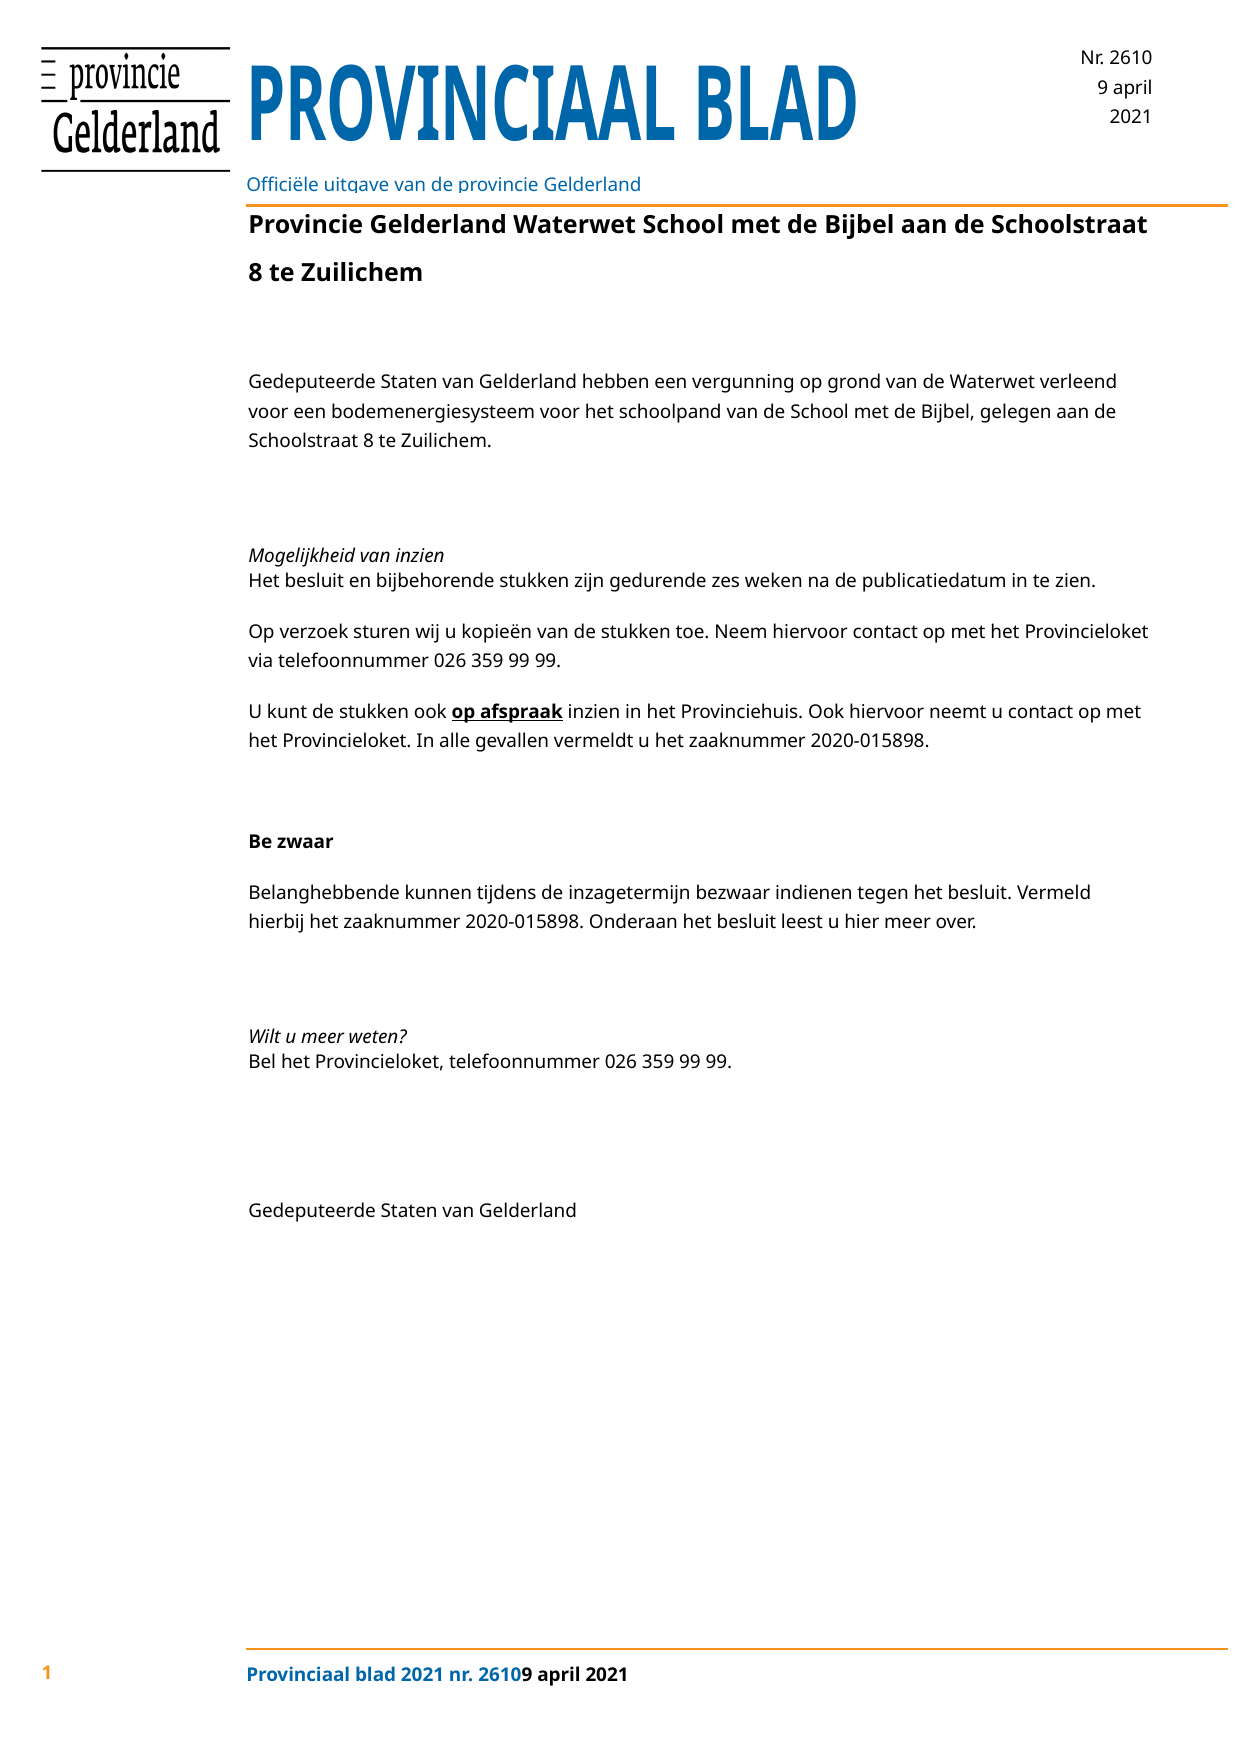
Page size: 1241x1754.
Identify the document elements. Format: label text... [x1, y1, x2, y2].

text Op verzoek sturen wij u kopieën van de stukken toe. Neem hiervoor contact op met het Provincieloket via telefoonnummer 026 359 99 99. [248, 618, 1152, 673]
text Be zwaar [248, 828, 1152, 854]
text U kunt de stukken ook op afspraak inzien in het Provinciehuis. Ook hiervoor neemt u contact op met het Provincieloket. In alle gevallen vermeldt u het zaaknummer 2020-015898. [248, 698, 1152, 753]
text Gedeputeerde Staten van Gelderland hebben een vergunning op grond van de Waterwet verleend voor een bodemenergiesysteem voor het schoolpand van de School met de Bijbel, gelegen aan de Schoolstraat 8 te Zuilichem. [248, 368, 1152, 453]
text Belanghebbende kunnen tijdens de inzagetermijn bezwaar indienen tegen het besluit. Vermeld hierbij het zaaknummer 2020-015898. Onderaan het besluit leest u hier meer over. [248, 879, 1152, 934]
picture [41, 47, 231, 172]
text Wilt u meer weten? [248, 1023, 1152, 1048]
text Het besluit en bijbehorende stukken zijn gedurende zes weken na de publicatiedatum in te zien. [248, 568, 1152, 593]
text Mogelijkheid van inzien [248, 542, 1152, 568]
text Provincie Gelderland Waterwet School met de Bijbel aan de Schoolstraat 8 te Zuilichem [248, 207, 1152, 288]
text Gedeputeerde Staten van Gelderland [248, 1197, 1152, 1223]
text Bel het Provincieloket, telefoonnummer 026 359 99 99. [248, 1048, 1152, 1074]
